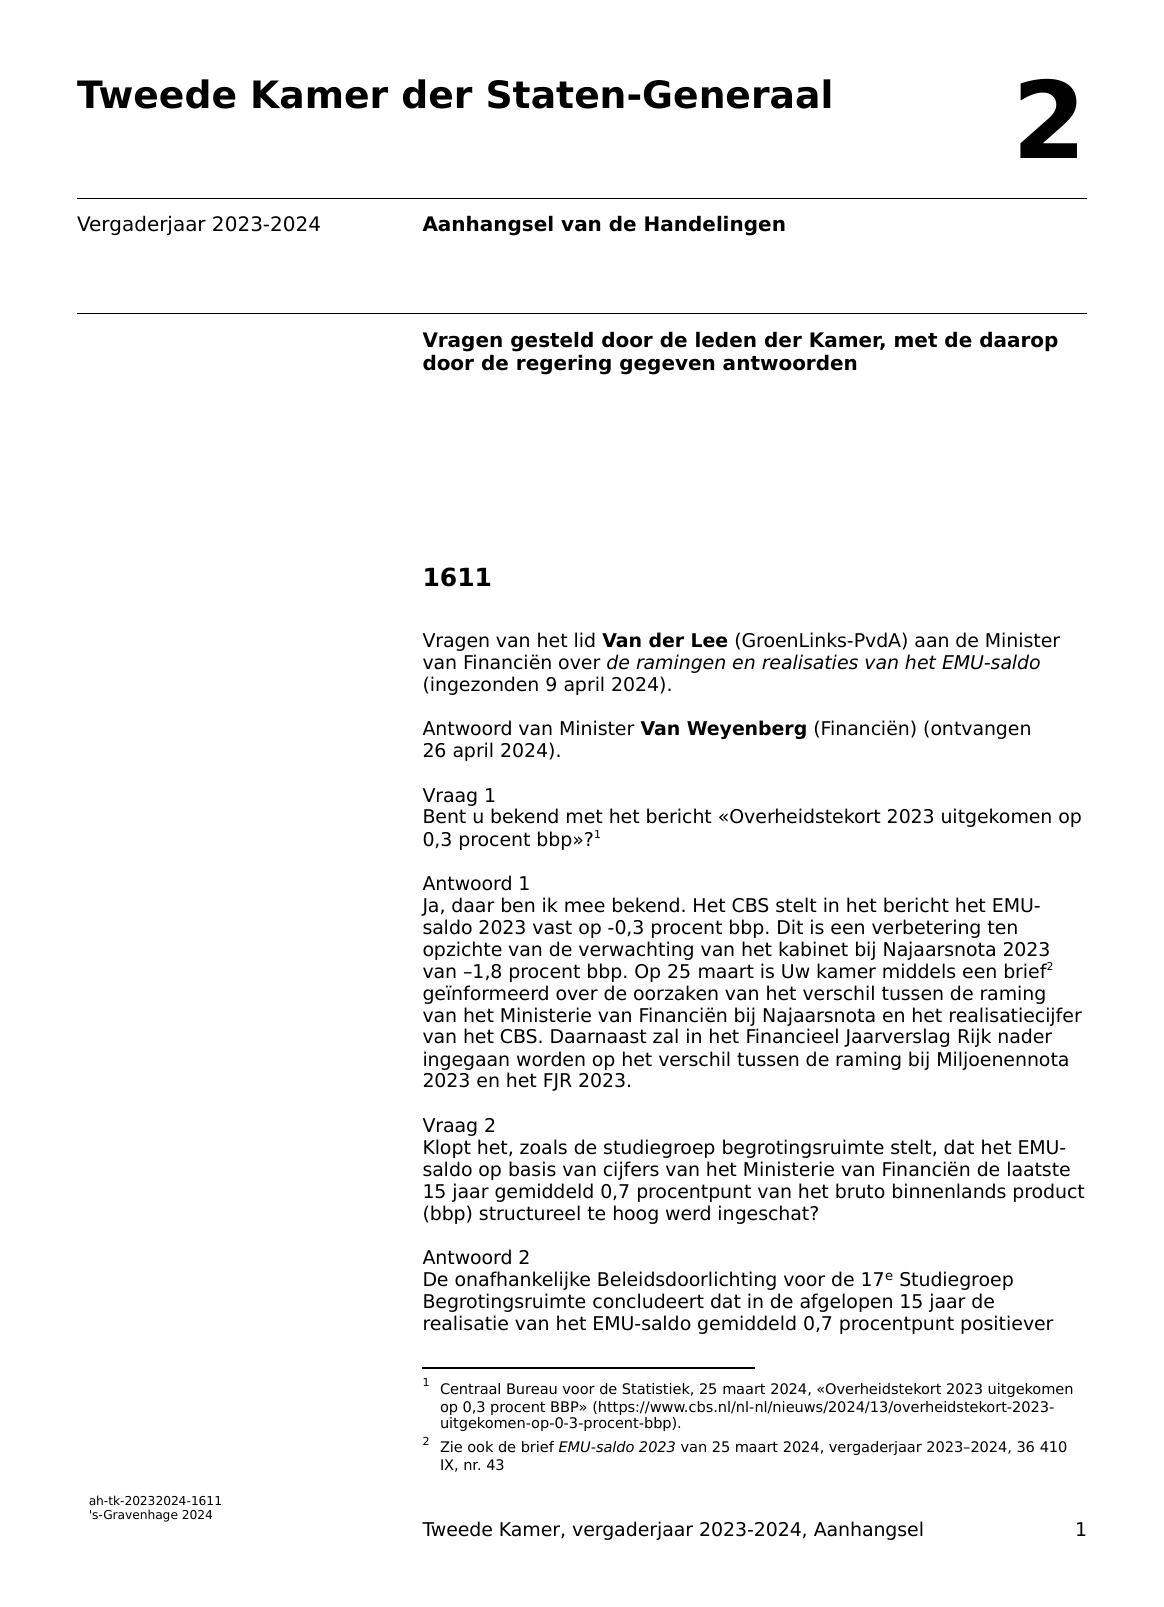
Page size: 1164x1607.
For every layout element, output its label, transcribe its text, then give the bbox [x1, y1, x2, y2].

text Vraag 2 [422, 1114, 1087, 1137]
text Vraag 1 [422, 784, 1087, 806]
text 1611 [422, 563, 1087, 592]
text Centraal Bureau voor de Statistiek, 25 maart 2024, «Overheidstekort 2023 uitgekomen op 0,3 procent BBP» (https://www.cbs.nl/nl-nl/nieuws/2024/13/overheidstekort-2023-uitgekomen-op-0-3-procent-bbp). [422, 1377, 1087, 1432]
text Vragen van het lid Van der Lee (GroenLinks-PvdA) aan de Minister van Financiën over de ramingen en realisaties van het EMU-saldo (ingezonden 9 april 2024). [422, 630, 1087, 696]
text Bent u bekend met het bericht «Overheidstekort 2023 uitgekomen op 0,3 procent bbp»? [422, 806, 1087, 850]
text 's-Gravenhage 2024 [88, 1508, 323, 1522]
table_cell Aanhangsel van de Handelingen [422, 199, 1087, 313]
table_header Tweede Kamer der Staten-Generaal [77, 59, 886, 198]
text Zie ook de brief EMU-saldo 2023 van 25 maart 2024, vergaderjaar 2023–2024, 36 410 IX, nr. 43 [422, 1435, 1087, 1474]
text Klopt het, zoals de studiegroep begrotingsruimte stelt, dat het EMU-saldo op basis van cijfers van het Ministerie van Financiën de laatste 15 jaar gemiddeld 0,7 procentpunt van het bruto binnenlands product (bbp) structureel te hoog werd ingeschat? [422, 1137, 1087, 1224]
text De onafhankelijke Beleidsdoorlichting voor de 17e Studiegroep Begrotingsruimte concludeert dat in de afgelopen 15 jaar de realisatie van het EMU-saldo gemiddeld 0,7 procentpunt positiever [422, 1269, 1087, 1334]
table_cell Vergaderjaar 2023-2024 [77, 199, 422, 313]
text Antwoord van Minister Van Weyenberg (Financiën) (ontvangen 26 april 2024). [422, 718, 1087, 762]
text Antwoord 1 [422, 873, 1087, 894]
table_cell [77, 314, 422, 375]
table_header 2 [886, 59, 1087, 198]
text Antwoord 2 [422, 1247, 1087, 1269]
text Ja, daar ben ik mee bekend. Het CBS stelt in het bericht het EMU-saldo 2023 vast op -0,3 procent bbp. Dit is een verbetering ten opzichte van de verwachting van het kabinet bij Najaarsnota 2023 van –1,8 procent bbp. Op 25 maart is Uw kamer middels een brief geïnformeerd over de oorzaken van het verschil tussen de raming van het Ministerie van Financiën bij Najaarsnota en het realisatiecijfer van het CBS. Daarnaast zal in het Financieel Jaarverslag Rijk nader ingegaan worden op het verschil tussen de raming bij Miljoenennota 2023 en het FJR 2023. [422, 894, 1087, 1092]
table_cell Vragen gesteld door de leden der Kamer, met de daarop door de regering gegeven antwoorden [422, 314, 1087, 375]
text ah-tk-20232024-1611 [88, 1494, 323, 1508]
